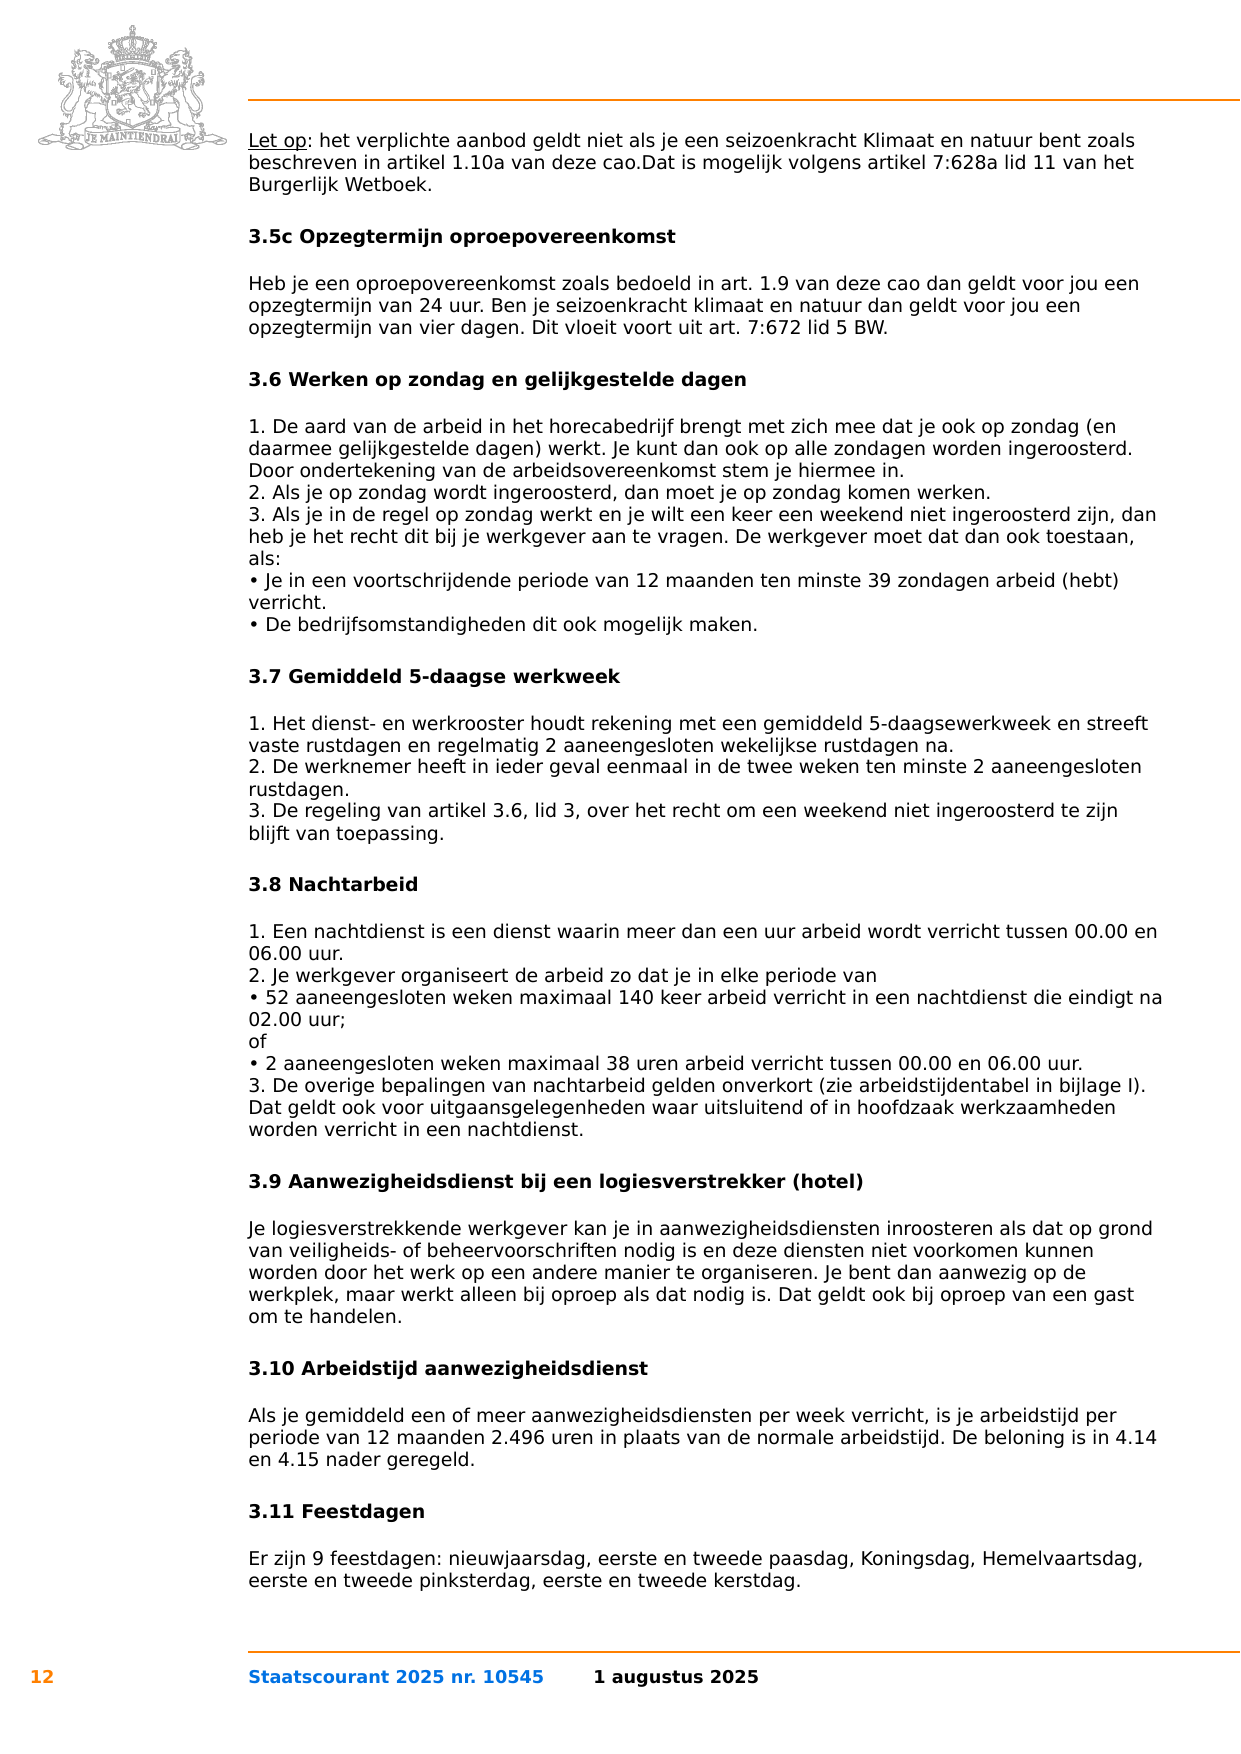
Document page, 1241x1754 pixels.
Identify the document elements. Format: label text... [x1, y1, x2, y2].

text of [248, 1031, 1163, 1053]
subtitle 3.6 Werken op zondag en gelijkgestelde dagen [248, 369, 1163, 391]
text • 2 aaneengesloten weken maximaal 38 uren arbeid verricht tussen 00.00 en 06.00 uur. [248, 1053, 1163, 1075]
text Er zijn 9 feestdagen: nieuwjaarsdag, eerste en tweede paasdag, Koningsdag, Hemelvaartsdag, eerste en tweede pinksterdag, eerste en tweede kerstdag. [248, 1548, 1163, 1592]
text 3. De overige bepalingen van nachtarbeid gelden onverkort (zie arbeidstijdentabel in bijlage I). Dat geldt ook voor uitgaansgelegenheden waar uitsluitend of in hoofdzaak werkzaamheden worden verricht in een nachtdienst. [248, 1075, 1163, 1141]
text Als je gemiddeld een of meer aanwezigheidsdiensten per week verricht, is je arbeidstijd per periode van 12 maanden 2.496 uren in plaats van de normale arbeidstijd. De beloning is in 4.14 en 4.15 nader geregeld. [248, 1405, 1163, 1471]
text 3. Als je in de regel op zondag werkt en je wilt een keer een weekend niet ingeroosterd zijn, dan heb je het recht dit bij je werkgever aan te vragen. De werkgever moet dat dan ook toestaan, als: [248, 504, 1163, 569]
text • Je in een voortschrijdende periode van 12 maanden ten minste 39 zondagen arbeid (hebt) verricht. [248, 569, 1163, 613]
text 2. De werknemer heeft in ieder geval eenmaal in de twee weken ten minste 2 aaneengesloten rustdagen. [248, 756, 1163, 800]
text 3. De regeling van artikel 3.6, lid 3, over het recht om een weekend niet ingeroosterd te zijn blijft van toepassing. [248, 800, 1163, 844]
subtitle 3.8 Nachtarbeid [248, 874, 1163, 896]
text 1. Het dienst- en werkrooster houdt rekening met een gemiddeld 5-daagsewerkweek en streeft vaste rustdagen en regelmatig 2 aaneengesloten wekelijkse rustdagen na. [248, 712, 1163, 756]
text • De bedrijfsomstandigheden dit ook mogelijk maken. [248, 613, 1163, 636]
text 2. Je werkgever organiseert de arbeid zo dat je in elke periode van [248, 965, 1163, 987]
text • 52 aaneengesloten weken maximaal 140 keer arbeid verricht in een nachtdienst die eindigt na 02.00 uur; [248, 987, 1163, 1031]
text 1. De aard van de arbeid in het horecabedrijf brengt met zich mee dat je ook op zondag (en daarmee gelijkgestelde dagen) werkt. Je kunt dan ook op alle zondagen worden ingeroosterd. Door ondertekening van de arbeidsovereenkomst stem je hiermee in. [248, 416, 1163, 482]
subtitle 3.9 Aanwezigheidsdienst bij een logiesverstrekker (hotel) [248, 1171, 1163, 1193]
subtitle 3.5c Opzegtermijn oproepovereenkomst [248, 226, 1163, 248]
text 1. Een nachtdienst is een dienst waarin meer dan een uur arbeid wordt verricht tussen 00.00 en 06.00 uur. [248, 921, 1163, 965]
text Heb je een oproepovereenkomst zoals bedoeld in art. 1.9 van deze cao dan geldt voor jou een opzegtermijn van 24 uur. Ben je seizoenkracht klimaat en natuur dan geldt voor jou een opzegtermijn van vier dagen. Dit vloeit voort uit art. 7:672 lid 5 BW. [248, 273, 1163, 339]
text 2. Als je op zondag wordt ingeroosterd, dan moet je op zondag komen werken. [248, 482, 1163, 504]
subtitle 3.7 Gemiddeld 5-daagse werkweek [248, 666, 1163, 687]
text Let op: het verplichte aanbod geldt niet als je een seizoenkracht Klimaat en natuur bent zoals beschreven in artikel 1.10a van deze cao.Dat is mogelijk volgens artikel 7:628a lid 11 van het Burgerlijk Wetboek. [248, 130, 1163, 196]
subtitle 3.10 Arbeidstijd aanwezigheidsdienst [248, 1358, 1163, 1380]
picture [38, 25, 227, 150]
text Je logiesverstrekkende werkgever kan je in aanwezigheidsdiensten inroosteren als dat op grond van veiligheids- of beheervoorschriften nodig is en deze diensten niet voorkomen kunnen worden door het werk op een andere manier te organiseren. Je bent dan aanwezig op de werkplek, maar werkt alleen bij oproep als dat nodig is. Dat geldt ook bij oproep van een gast om te handelen. [248, 1218, 1163, 1328]
subtitle 3.11 Feestdagen [248, 1501, 1163, 1523]
